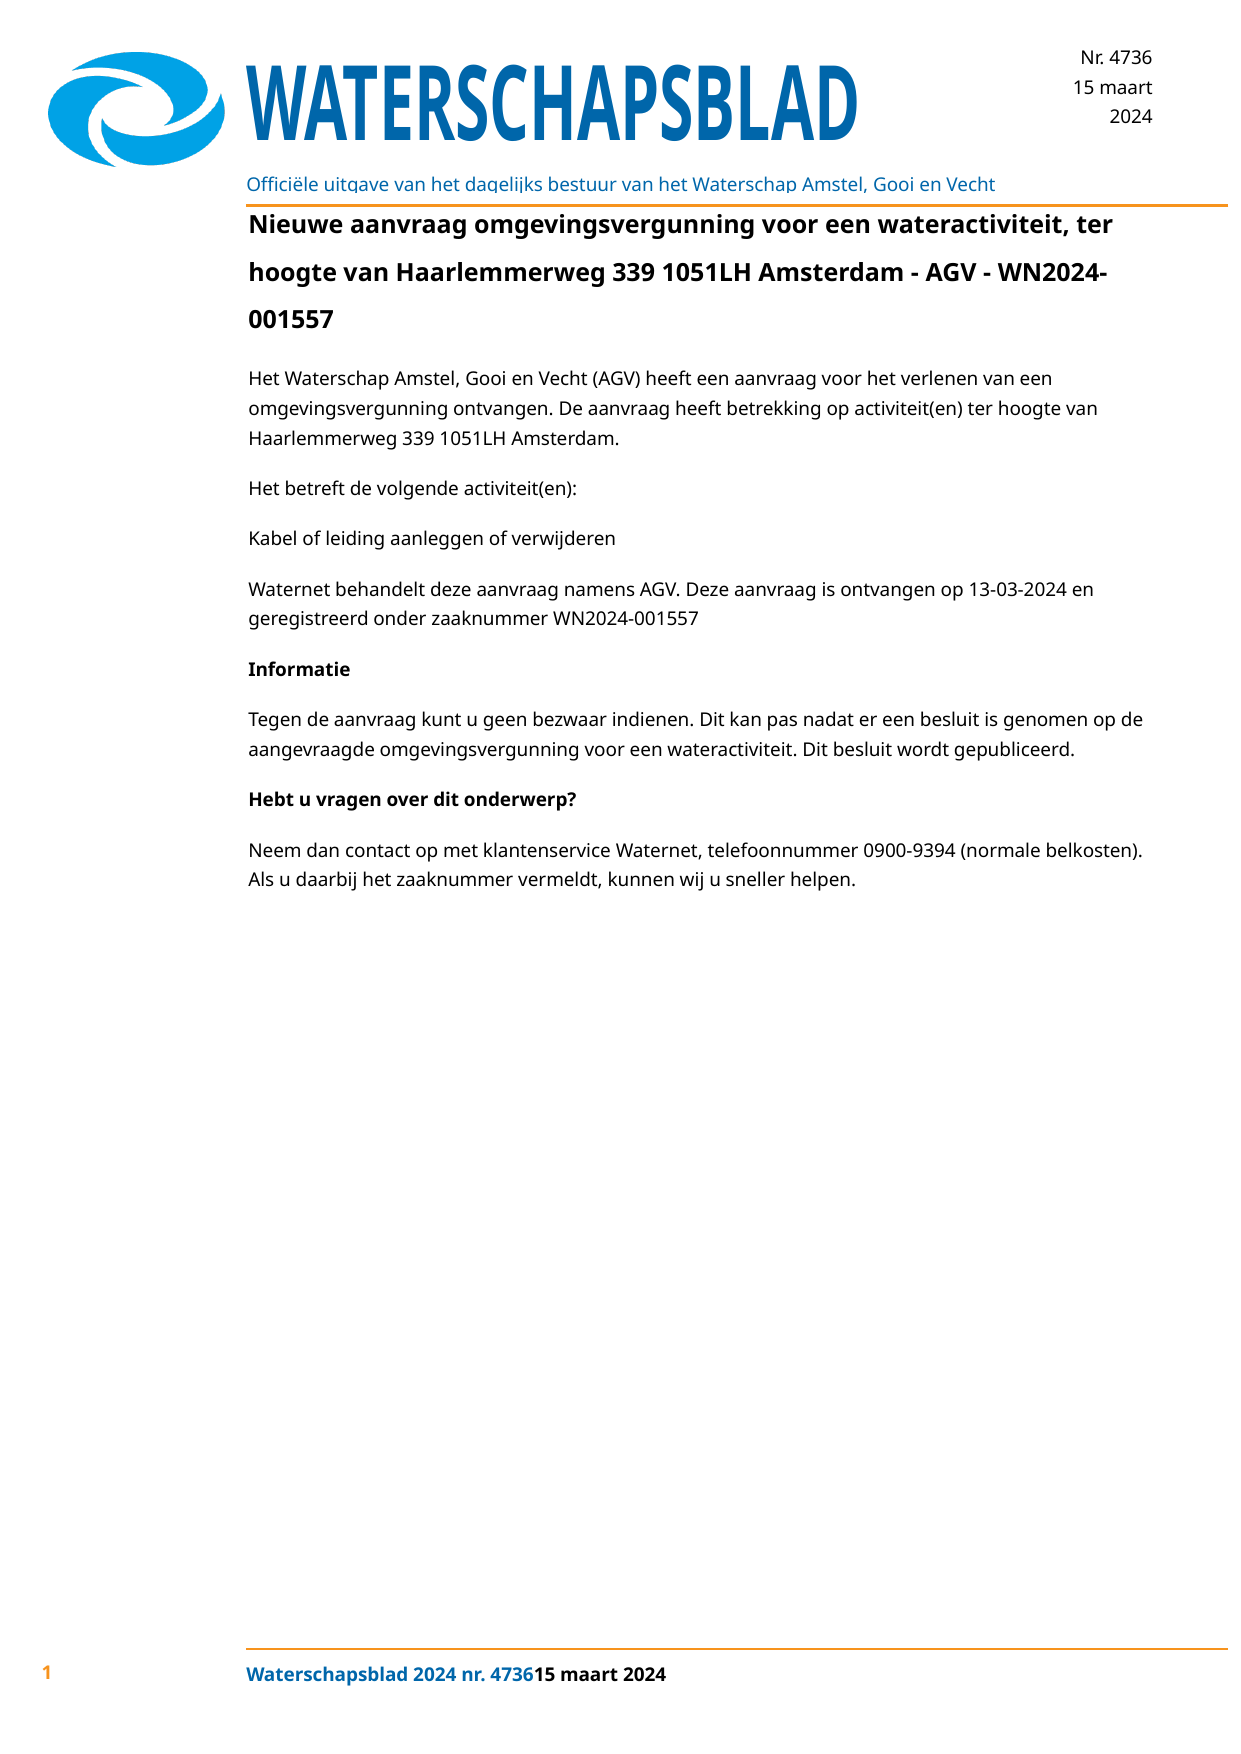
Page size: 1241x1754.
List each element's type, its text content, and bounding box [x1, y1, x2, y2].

text Hebt u vragen over dit onderwerp? [248, 786, 1152, 812]
text Waternet behandelt deze aanvraag namens AGV. Deze aanvraag is ontvangen op 13-03-2024 en geregistreerd onder zaaknummer WN2024-001557 [248, 576, 1152, 631]
text Informatie [248, 656, 1152, 682]
text Kabel of leiding aanleggen of verwijderen [248, 526, 1152, 551]
text Tegen de aanvraag kunt u geen bezwaar indienen. Dit kan pas nadat er een besluit is genomen op de aangevraagde omgevingsvergunning voor een wateractiviteit. Dit besluit wordt gepubliceerd. [248, 706, 1152, 762]
text Nieuwe aanvraag omgevingsvergunning voor een wateractiviteit, ter hoogte van Haarlemmerweg 339 1051LH Amsterdam - AGV - WN2024-001557 [248, 207, 1152, 336]
picture [41, 47, 231, 172]
text Het Waterschap Amstel, Gooi en Vecht (AGV) heeft een aanvraag voor het verlenen van een omgevingsvergunning ontvangen. De aanvraag heeft betrekking op activiteit(en) ter hoogte van Haarlemmerweg 339 1051LH Amsterdam. [248, 366, 1152, 450]
text Het betreft de volgende activiteit(en): [248, 475, 1152, 501]
text Neem dan contact op met klantenservice Waternet, telefoonnummer 0900-9394 (normale belkosten). Als u daarbij het zaaknummer vermeldt, kunnen wij u sneller helpen. [248, 837, 1152, 892]
